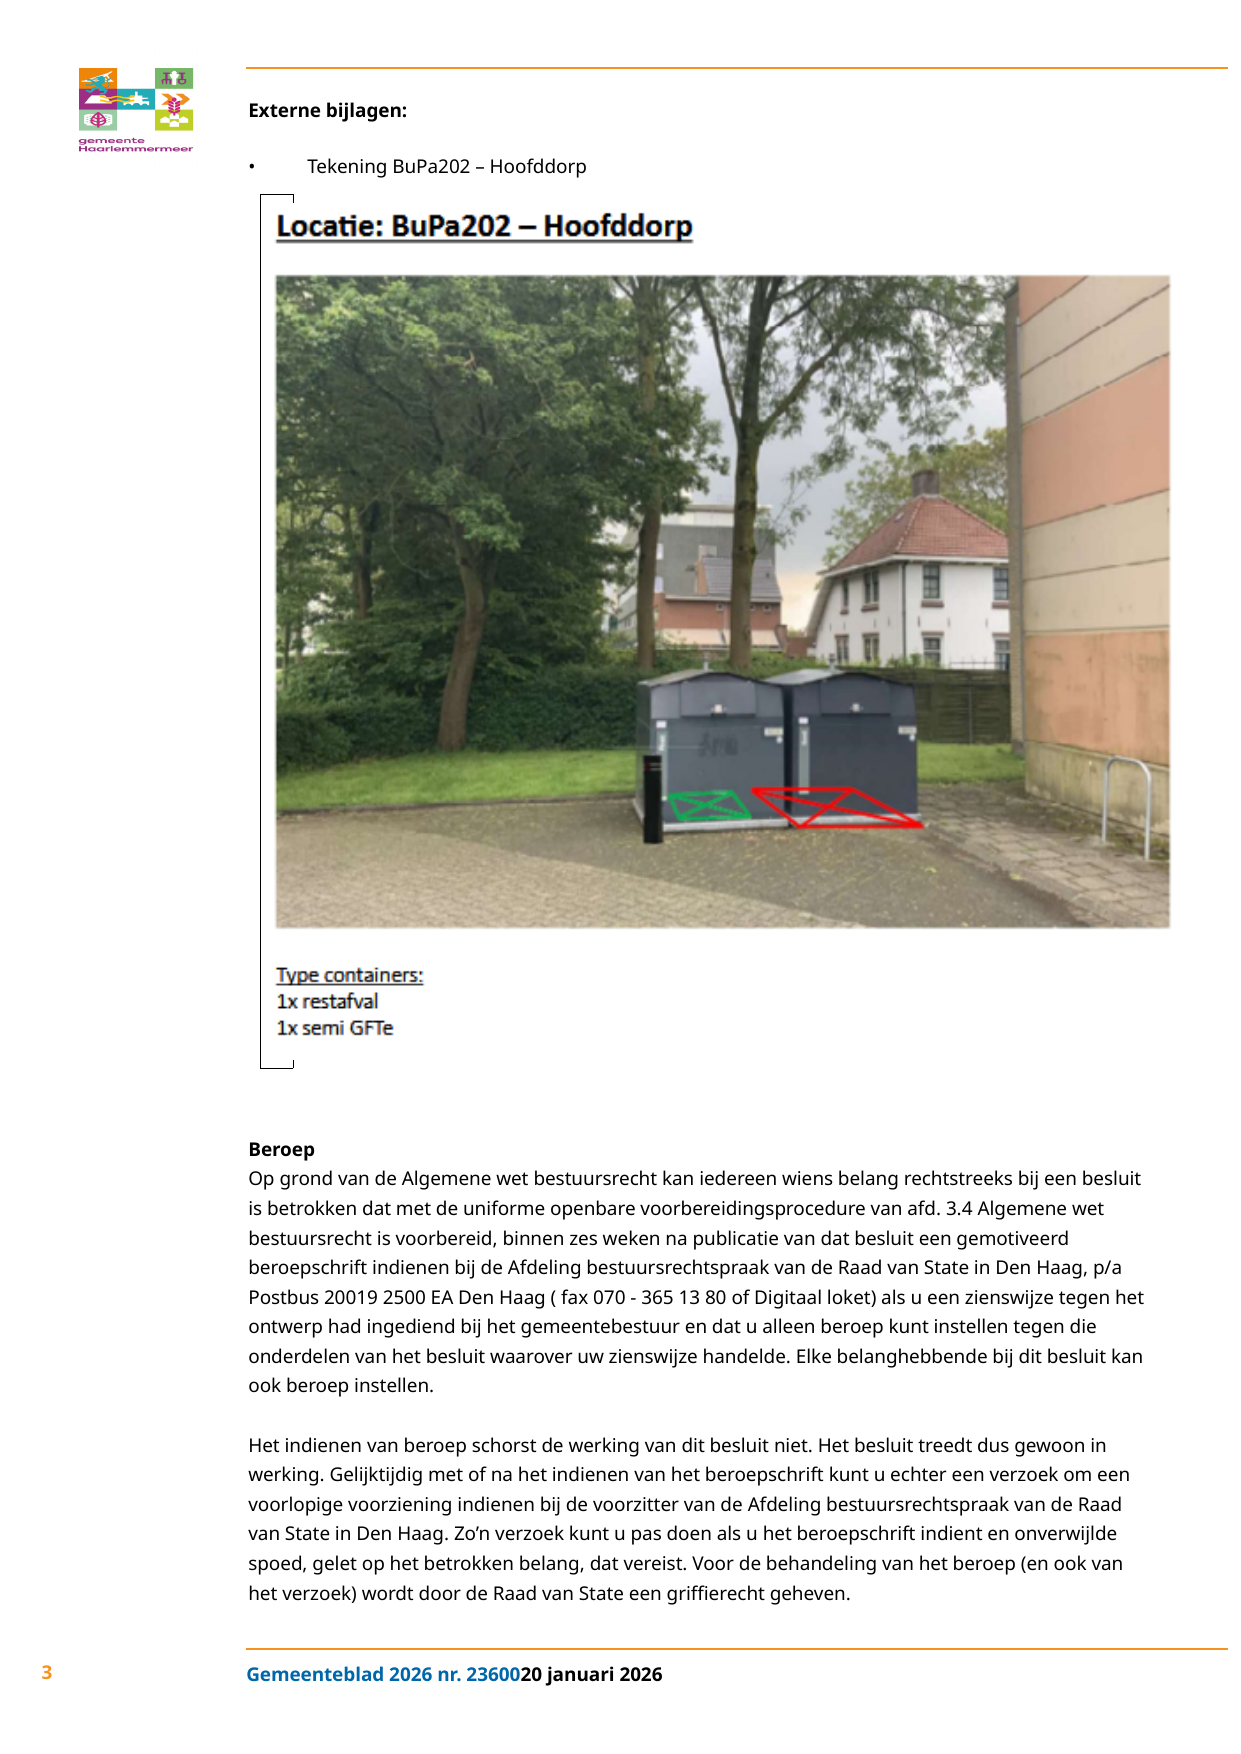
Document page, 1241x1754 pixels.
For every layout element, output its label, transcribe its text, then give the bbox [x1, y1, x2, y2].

text Beroep [248, 1136, 1152, 1162]
text Op grond van de Algemene wet bestuursrecht kan iedereen wiens belang rechtstreeks bij een besluit is betrokken dat met de uniforme openbare voorbereidingsprocedure van afd. 3.4 Algemene wet bestuursrecht is voorbereid, binnen zes weken na publicatie van dat besluit een gemotiveerd beroepschrift indienen bij de Afdeling bestuursrechtspraak van de Raad van State in Den Haag, p/a Postbus 20019 2500 EA Den Haag ( fax 070 - 365 13 80 of Digitaal loket) als u een zienswijze tegen het ontwerp had ingediend bij het gemeentebestuur en dat u alleen beroep kunt instellen tegen die onderdelen van het besluit waarover uw zienswijze handelde. Elke belanghebbende bij dit besluit kan ook beroep instellen. [248, 1166, 1152, 1398]
text Externe bijlagen: [248, 95, 1152, 123]
picture [41, 47, 231, 172]
picture [268, 203, 1173, 1060]
list Tekening BuPa202 – Hoofddorp [248, 153, 1152, 179]
text Het indienen van beroep schorst de werking van dit besluit niet. Het besluit treedt dus gewoon in werking. Gelijktijdig met of na het indienen van het beroepschrift kunt u echter een verzoek om een voorlopige voorziening indienen bij de voorzitter van de Afdeling bestuursrechtspraak van de Raad van State in Den Haag. Zo’n verzoek kunt u pas doen als u het beroepschrift indient en onverwijlde spoed, gelet op het betrokken belang, dat vereist. Voor de behandeling van het beroep (en ook van het verzoek) wordt door de Raad van State een griffierecht geheven. [248, 1432, 1152, 1606]
